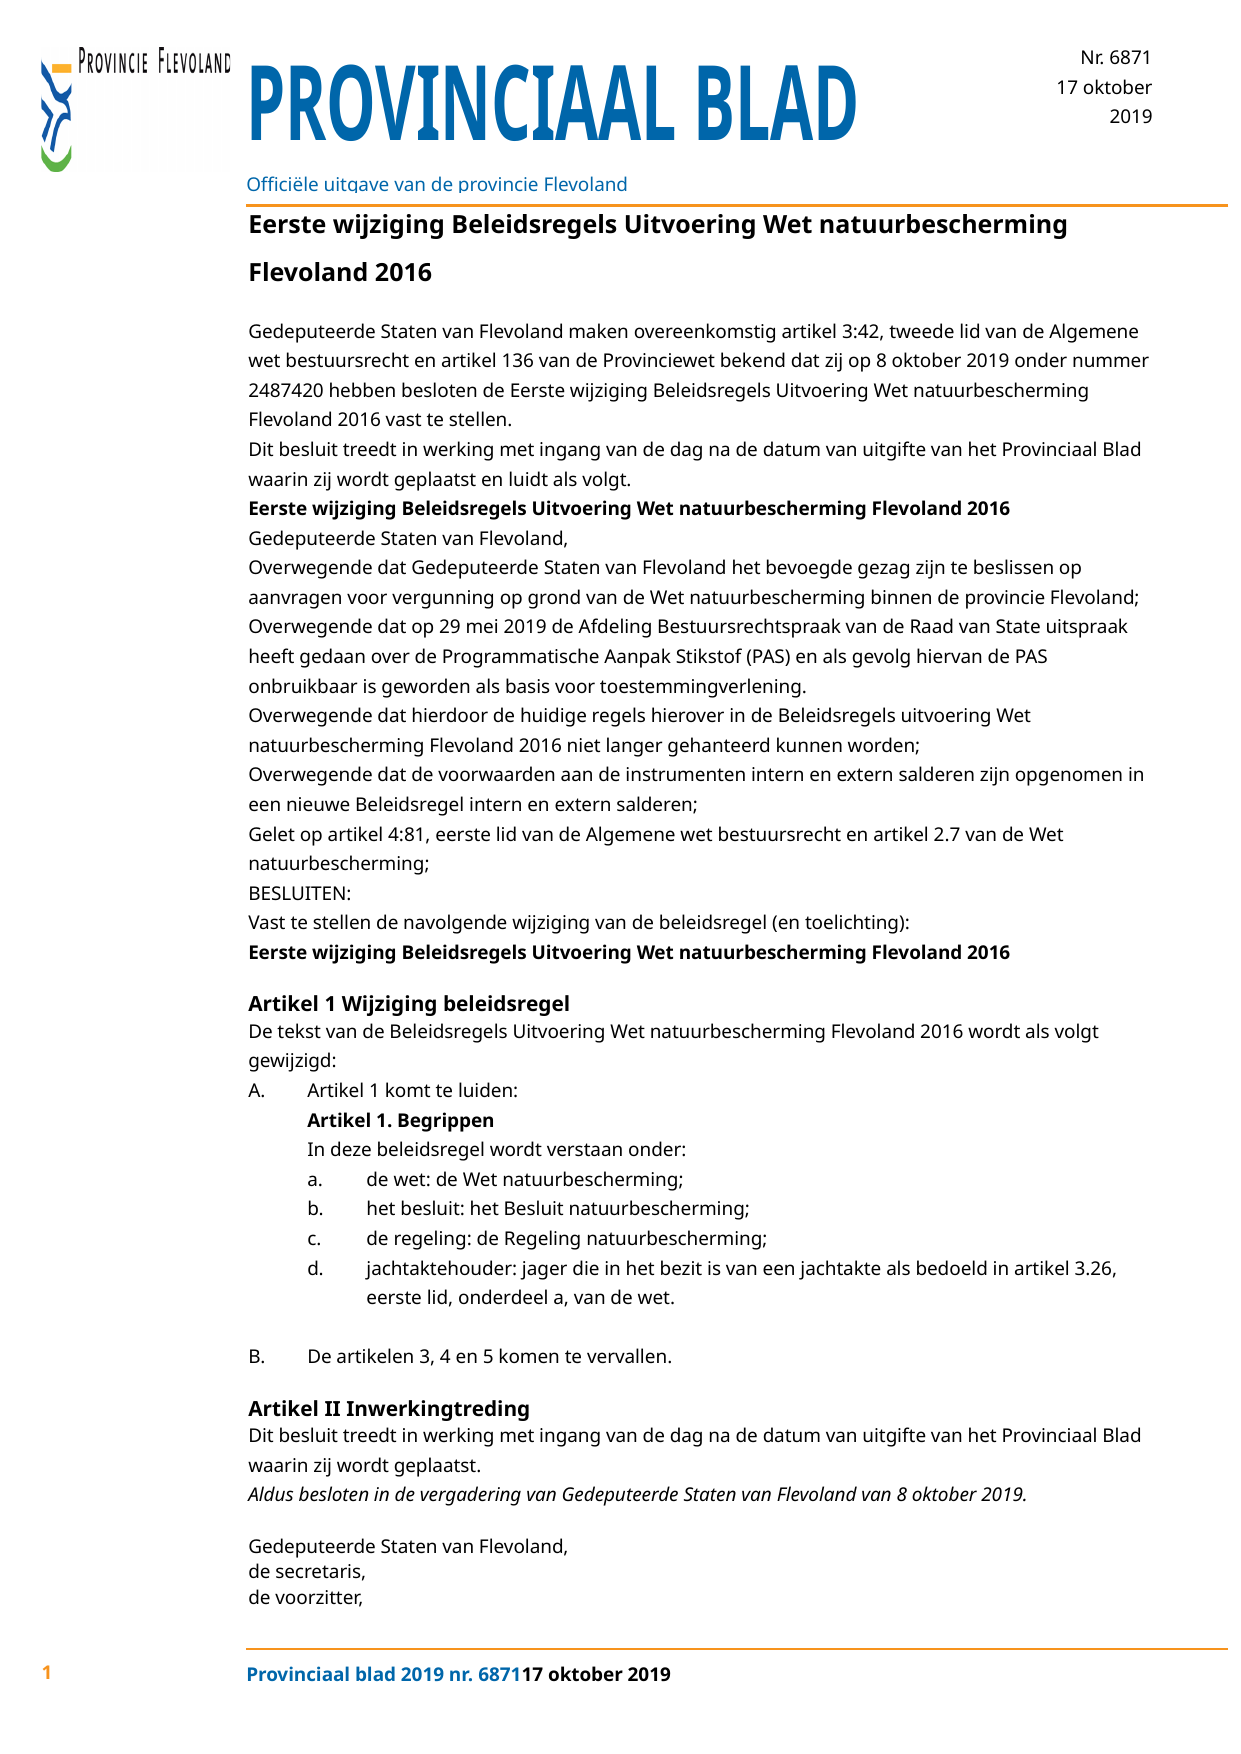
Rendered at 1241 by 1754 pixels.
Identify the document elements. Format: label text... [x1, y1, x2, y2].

text Overwegende dat Gedeputeerde Staten van Flevoland het bevoegde gezag zijn te beslissen op aanvragen voor vergunning op grond van de Wet natuurbescherming binnen de provincie Flevoland; [248, 554, 1152, 610]
list de regeling: de Regeling natuurbescherming; [307, 1225, 1152, 1251]
picture [41, 47, 231, 172]
list het besluit: het Besluit natuurbescherming; [307, 1196, 1152, 1221]
text Gedeputeerde Staten van Flevoland maken overeenkomstig artikel 3:42, tweede lid van de Algemene wet bestuursrecht en artikel 136 van de Provinciewet bekend dat zij op 8 oktober 2019 onder nummer 2487420 hebben besloten de Eerste wijziging Beleidsregels Uitvoering Wet natuurbescherming Flevoland 2016 vast te stellen. [248, 318, 1152, 432]
text De tekst van de Beleidsregels Uitvoering Wet natuurbescherming Flevoland 2016 wordt als volgt gewijzigd: [248, 1018, 1152, 1073]
text Gedeputeerde Staten van Flevoland, [248, 1533, 1152, 1559]
text Artikel 1 Wijziging beleidsregel [248, 989, 1152, 1018]
text Dit besluit treedt in werking met ingang van de dag na de datum van uitgifte van het Provinciaal Blad waarin zij wordt geplaatst. [248, 1422, 1152, 1478]
text BESLUITEN: [248, 880, 1152, 906]
text Eerste wijziging Beleidsregels Uitvoering Wet natuurbescherming Flevoland 2016 [248, 495, 1152, 521]
text Eerste wijziging Beleidsregels Uitvoering Wet natuurbescherming Flevoland 2016 [248, 207, 1152, 288]
list de wet: de Wet natuurbescherming; [307, 1166, 1152, 1192]
list jachtaktehouder: jager die in het bezit is van een jachtakte als bedoeld in artikel 3.26, eerste lid, onderdeel a, van de wet. [307, 1255, 1152, 1310]
list Artikel 1. Begrippen [248, 1107, 1152, 1132]
text Dit besluit treedt in werking met ingang van de dag na de datum van uitgifte van het Provinciaal Blad waarin zij wordt geplaatst en luidt als volgt. [248, 436, 1152, 492]
text Overwegende dat de voorwaarden aan de instrumenten intern en extern salderen zijn opgenomen in een nieuwe Beleidsregel intern en extern salderen; [248, 762, 1152, 817]
text de voorzitter, [248, 1584, 1152, 1610]
text Gedeputeerde Staten van Flevoland, [248, 525, 1152, 551]
list In deze beleidsregel wordt verstaan onder: [248, 1136, 1152, 1162]
list Artikel 1 komt te luiden: [248, 1077, 1152, 1103]
text Aldus besloten in de vergadering van Gedeputeerde Staten van Flevoland van 8 oktober 2019. [248, 1481, 1152, 1507]
text Overwegende dat hierdoor de huidige regels hierover in de Beleidsregels uitvoering Wet natuurbescherming Flevoland 2016 niet langer gehanteerd kunnen worden; [248, 702, 1152, 758]
text Eerste wijziging Beleidsregels Uitvoering Wet natuurbescherming Flevoland 2016 [248, 939, 1152, 965]
text de secretaris, [248, 1559, 1152, 1584]
text Artikel II Inwerkingtreding [248, 1394, 1152, 1422]
list De artikelen 3, 4 en 5 komen te vervallen. [248, 1343, 1152, 1369]
text Gelet op artikel 4:81, eerste lid van de Algemene wet bestuursrecht en artikel 2.7 van de Wet natuurbescherming; [248, 821, 1152, 876]
text Vast te stellen de navolgende wijziging van de beleidsregel (en toelichting): [248, 909, 1152, 935]
text Overwegende dat op 29 mei 2019 de Afdeling Bestuursrechtspraak van de Raad van State uitspraak heeft gedaan over de Programmatische Aanpak Stikstof (PAS) en als gevolg hiervan de PAS onbruikbaar is geworden als basis voor toestemmingverlening. [248, 614, 1152, 699]
